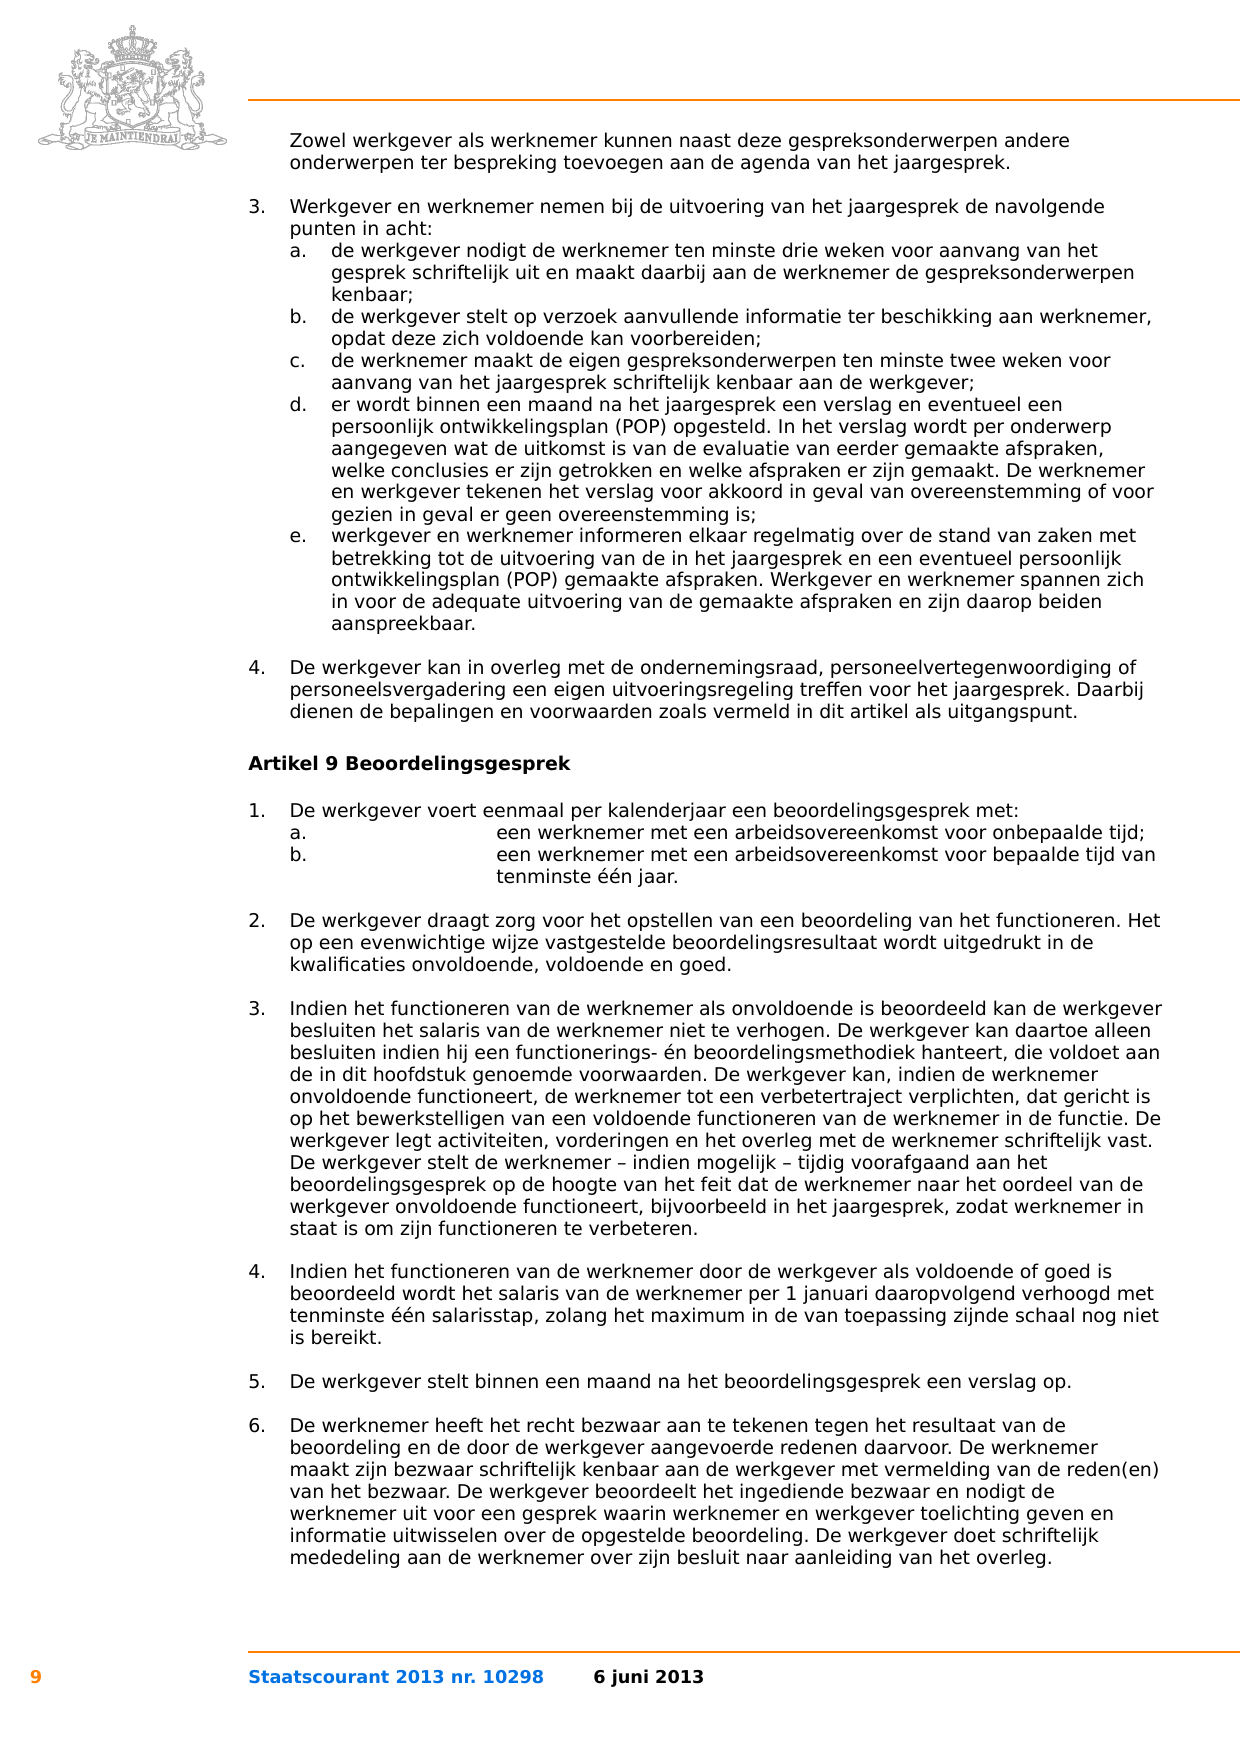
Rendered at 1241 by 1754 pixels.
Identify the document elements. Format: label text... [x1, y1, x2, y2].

text 3. Werkgever en werknemer nemen bij de uitvoering van het jaargesprek de navolgende punten in acht: [248, 196, 1163, 240]
text 6. De werknemer heeft het recht bezwaar aan te tekenen tegen het resultaat van de beoordeling en de door de werkgever aangevoerde redenen daarvoor. De werknemer maakt zijn bezwaar schriftelijk kenbaar aan de werkgever met vermelding van de reden(en) van het bezwaar. De werkgever beoordeelt het ingediende bezwaar en nodigt de werknemer uit voor een gesprek waarin werknemer en werkgever toelichting geven en informatie uitwisselen over de opgestelde beoordeling. De werkgever doet schriftelijk mededeling aan de werknemer over zijn besluit naar aanleiding van het overleg. [248, 1415, 1163, 1569]
text a. de werkgever nodigt de werknemer ten minste drie weken voor aanvang van het gesprek schriftelijk uit en maakt daarbij aan de werknemer de gespreksonderwerpen kenbaar; [289, 240, 1163, 306]
text b. de werkgever stelt op verzoek aanvullende informatie ter beschikking aan werknemer, opdat deze zich voldoende kan voorbereiden; [289, 306, 1163, 349]
text 5. De werkgever stelt binnen een maand na het beoordelingsgesprek een verslag op. [248, 1371, 1163, 1393]
subtitle Artikel 9 Beoordelingsgesprek [248, 753, 1163, 775]
text c. de werknemer maakt de eigen gespreksonderwerpen ten minste twee weken voor aanvang van het jaargesprek schriftelijk kenbaar aan de werkgever; [289, 349, 1163, 393]
text e. werkgever en werknemer informeren elkaar regelmatig over de stand van zaken met betrekking tot de uitvoering van de in het jaargesprek en een eventueel persoonlijk ontwikkelingsplan (POP) gemaakte afspraken. Werkgever en werknemer spannen zich in voor de adequate uitvoering van de gemaakte afspraken en zijn daarop beiden aanspreekbaar. [289, 525, 1163, 635]
picture [38, 25, 227, 150]
text b. een werknemer met een arbeidsovereenkomst voor bepaalde tijd van tenminste één jaar. [289, 844, 1163, 888]
text a. een werknemer met een arbeidsovereenkomst voor onbepaalde tijd; [289, 822, 1163, 844]
text 4. Indien het functioneren van de werknemer door de werkgever als voldoende of goed is beoordeeld wordt het salaris van de werknemer per 1 januari daaropvolgend verhoogd met tenminste één salarisstap, zolang het maximum in de van toepassing zijnde schaal nog niet is bereikt. [248, 1261, 1163, 1349]
text 3. Indien het functioneren van de werknemer als onvoldoende is beoordeeld kan de werkgever besluiten het salaris van de werknemer niet te verhogen. De werkgever kan daartoe alleen besluiten indien hij een functionerings- én beoordelingsmethodiek hanteert, die voldoet aan de in dit hoofdstuk genoemde voorwaarden. De werkgever kan, indien de werknemer onvoldoende functioneert, de werknemer tot een verbetertraject verplichten, dat gericht is op het bewerkstelligen van een voldoende functioneren van de werknemer in de functie. De werkgever legt activiteiten, vorderingen en het overleg met de werknemer schriftelijk vast. [248, 998, 1163, 1152]
text 1. De werkgever voert eenmaal per kalenderjaar een beoordelingsgesprek met: [248, 800, 1163, 822]
text Zowel werkgever als werknemer kunnen naast deze gespreksonderwerpen andere onderwerpen ter bespreking toevoegen aan de agenda van het jaargesprek. [289, 130, 1163, 174]
text 2. De werkgever draagt zorg voor het opstellen van een beoordeling van het functioneren. Het op een evenwichtige wijze vastgestelde beoordelingsresultaat wordt uitgedrukt in de kwalificaties onvoldoende, voldoende en goed. [248, 910, 1163, 976]
text De werkgever stelt de werknemer – indien mogelijk – tijdig voorafgaand aan het beoordelingsgesprek op de hoogte van het feit dat de werknemer naar het oordeel van de werkgever onvoldoende functioneert, bijvoorbeeld in het jaargesprek, zodat werknemer in staat is om zijn functioneren te verbeteren. [289, 1152, 1163, 1239]
text d. er wordt binnen een maand na het jaargesprek een verslag en eventueel een persoonlijk ontwikkelingsplan (POP) opgesteld. In het verslag wordt per onderwerp aangegeven wat de uitkomst is van de evaluatie van eerder gemaakte afspraken, welke conclusies er zijn getrokken en welke afspraken er zijn gemaakt. De werknemer en werkgever tekenen het verslag voor akkoord in geval van overeenstemming of voor gezien in geval er geen overeenstemming is; [289, 393, 1163, 525]
text 4. De werkgever kan in overleg met de ondernemingsraad, personeelvertegenwoordiging of personeelsvergadering een eigen uitvoeringsregeling treffen voor het jaargesprek. Daarbij dienen de bepalingen en voorwaarden zoals vermeld in dit artikel als uitgangspunt. [248, 657, 1163, 723]
